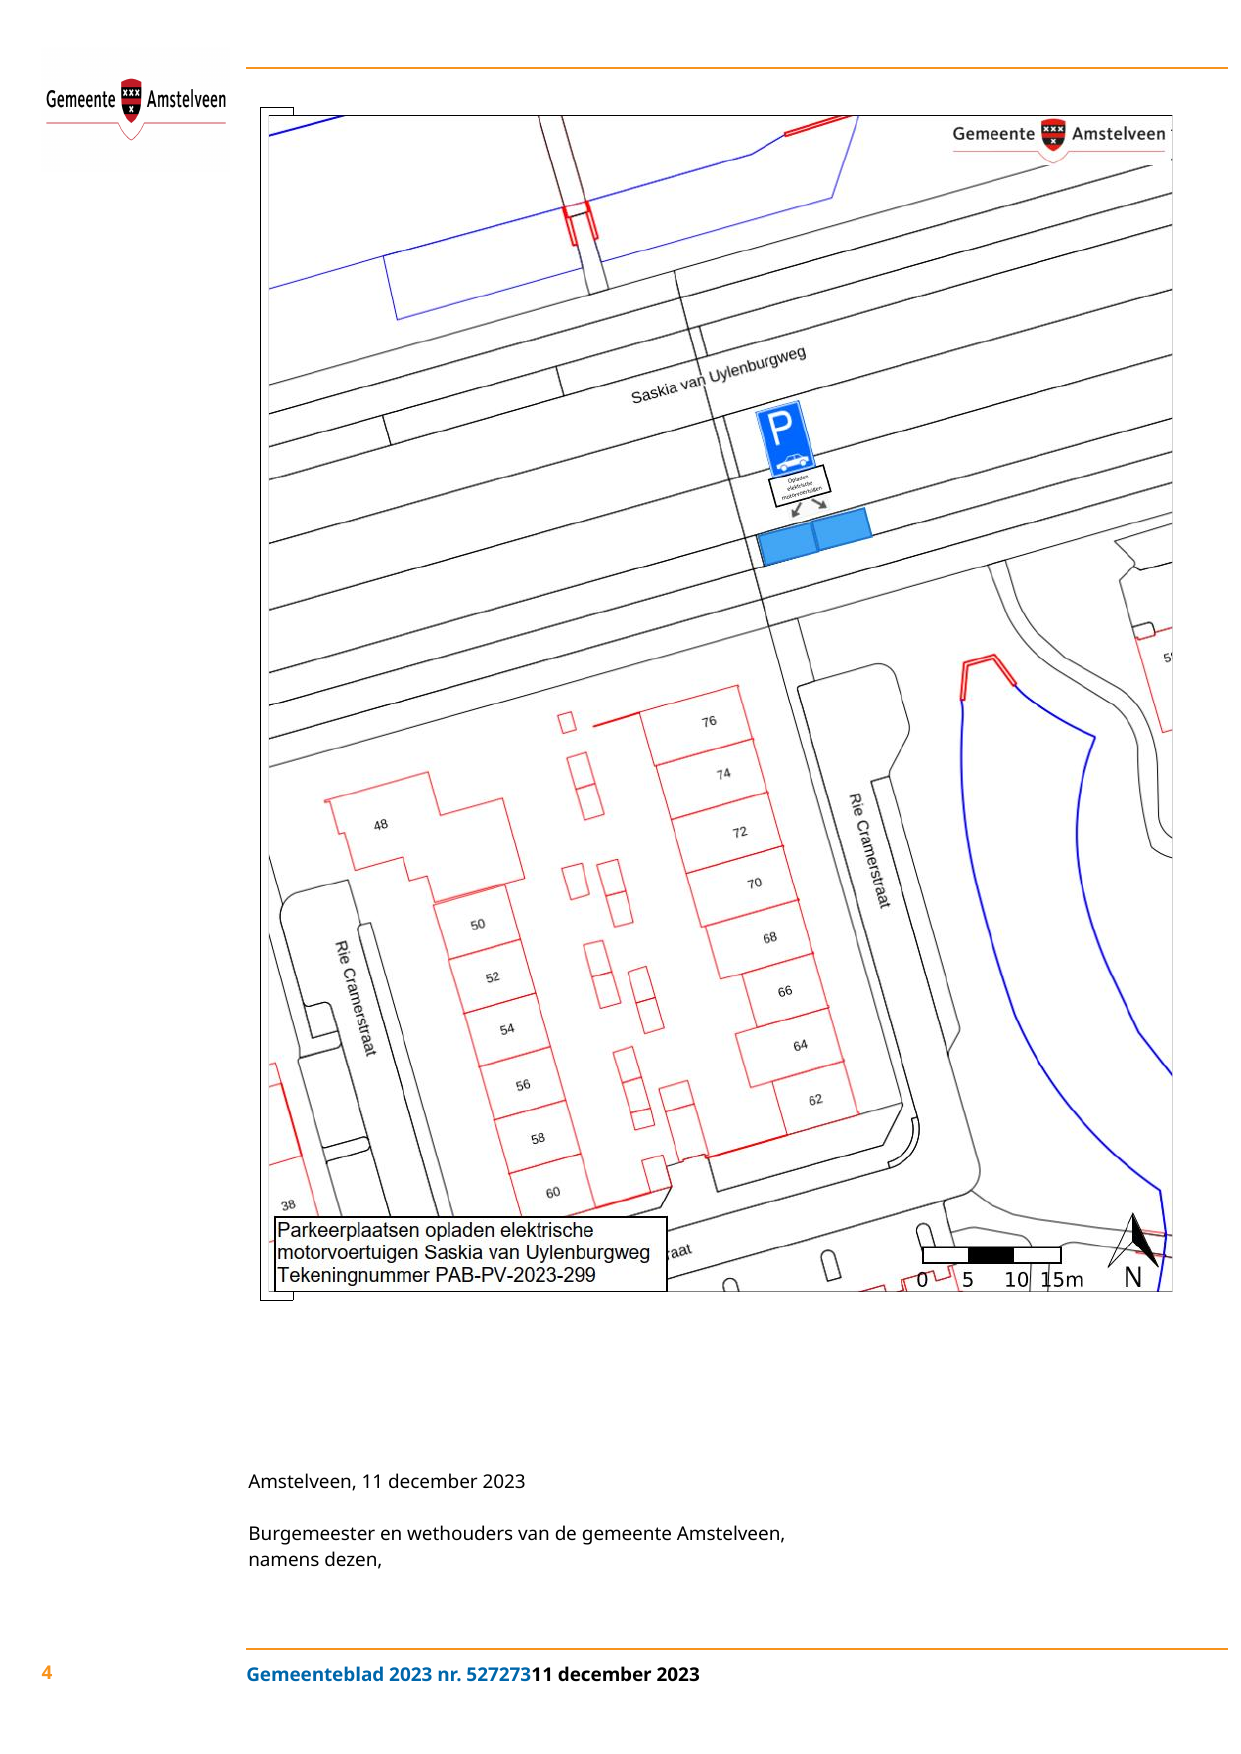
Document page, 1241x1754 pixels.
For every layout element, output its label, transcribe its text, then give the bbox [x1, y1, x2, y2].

picture [268, 115, 1173, 1292]
text namens dezen, [248, 1546, 1152, 1571]
picture [41, 47, 231, 172]
text Burgemeester en wethouders van de gemeente Amstelveen, [248, 1520, 1152, 1546]
text Amstelveen, 11 december 2023 [248, 1468, 1152, 1494]
